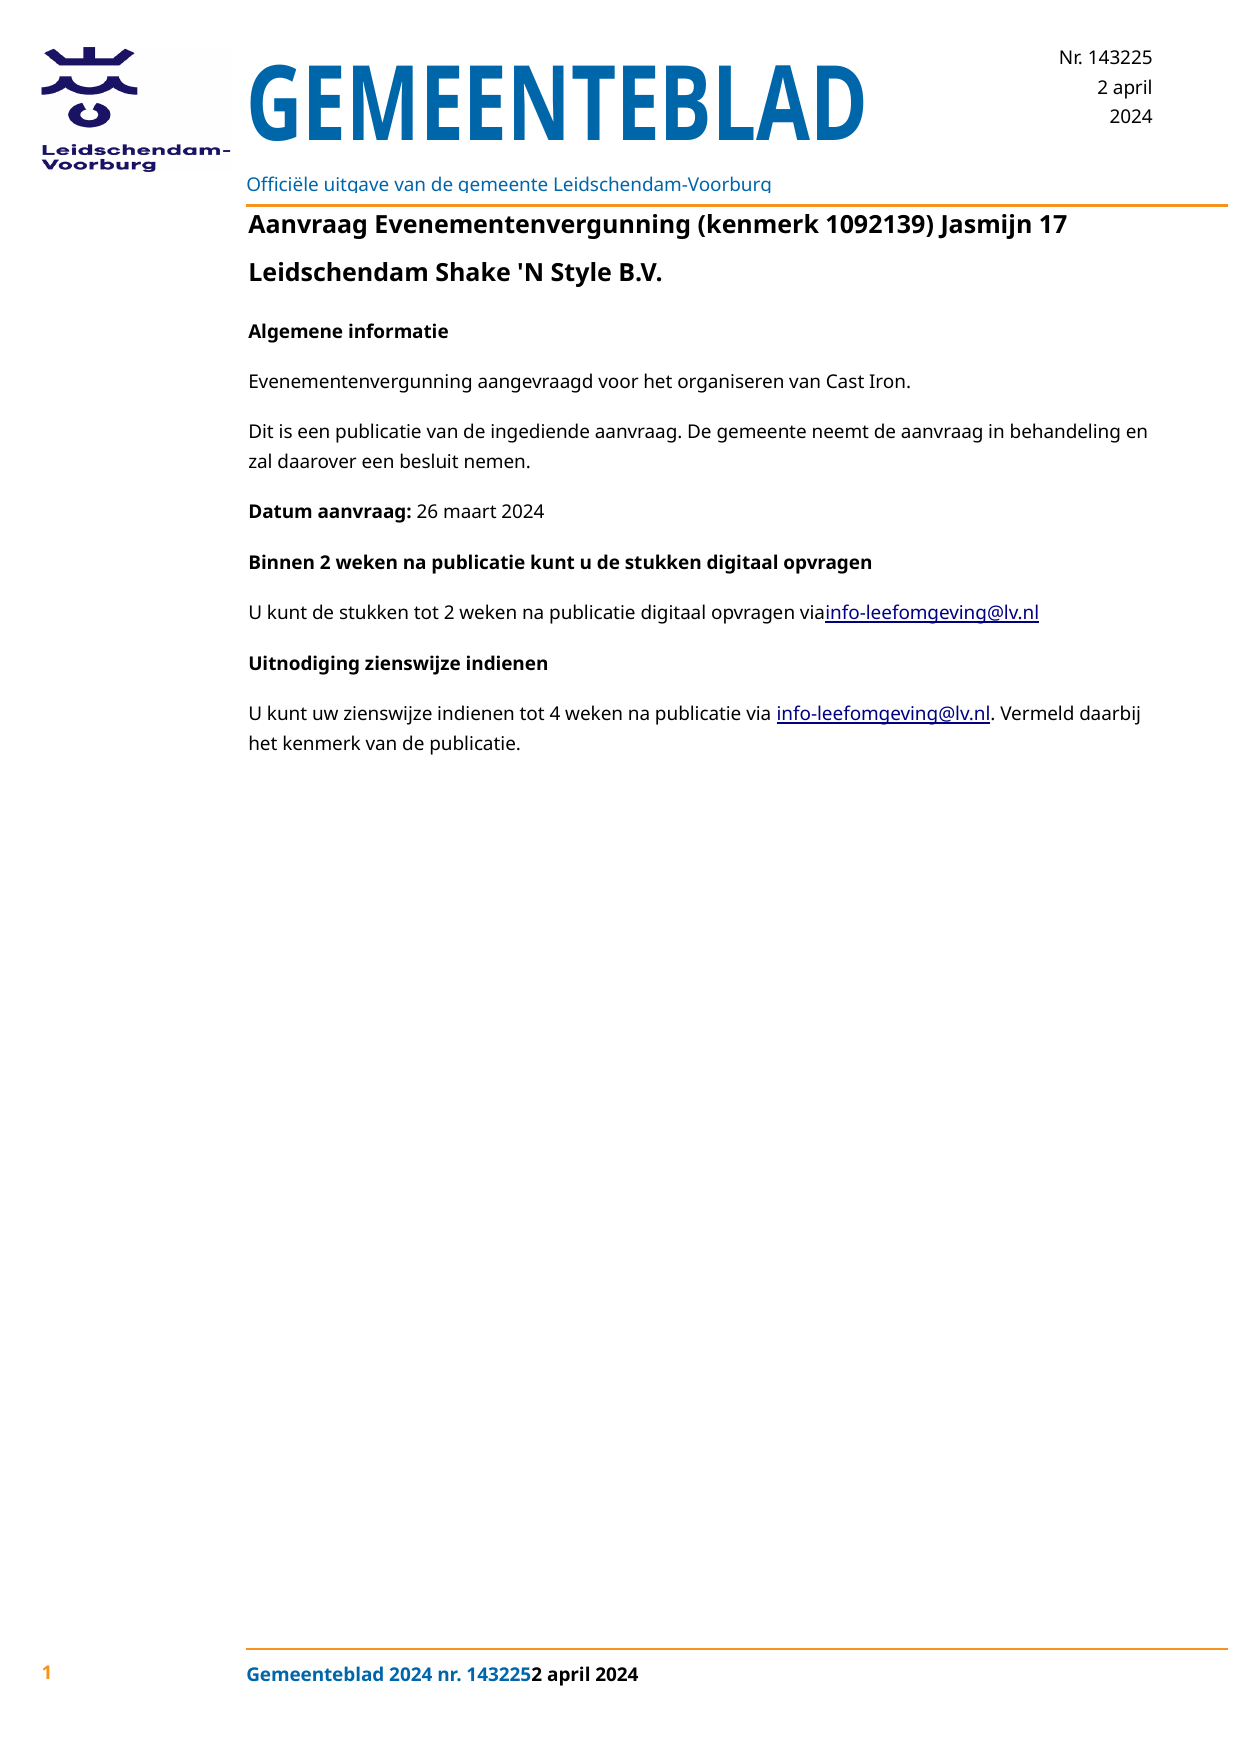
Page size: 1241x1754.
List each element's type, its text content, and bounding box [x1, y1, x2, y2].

text U kunt de stukken tot 2 weken na publicatie digitaal opvragen viainfo-leefomgeving@lv.nl [248, 599, 1152, 625]
text U kunt uw zienswijze indienen tot 4 weken na publicatie via info-leefomgeving@lv.nl. Vermeld daarbij het kenmerk van de publicatie. [248, 700, 1152, 756]
text Aanvraag Evenementenvergunning (kenmerk 1092139) Jasmijn 17 Leidschendam Shake 'N Style B.V. [248, 207, 1152, 288]
text Evenementenvergunning aangevraagd voor het organiseren van Cast Iron. [248, 368, 1152, 394]
text Binnen 2 weken na publicatie kunt u de stukken digitaal opvragen [248, 549, 1152, 575]
text Algemene informatie [248, 318, 1152, 344]
text Datum aanvraag: 26 maart 2024 [248, 499, 1152, 524]
text Uitnodiging zienswijze indienen [248, 650, 1152, 676]
picture [41, 47, 231, 172]
text Dit is een publicatie van de ingediende aanvraag. De gemeente neemt de aanvraag in behandeling en zal daarover een besluit nemen. [248, 419, 1152, 474]
